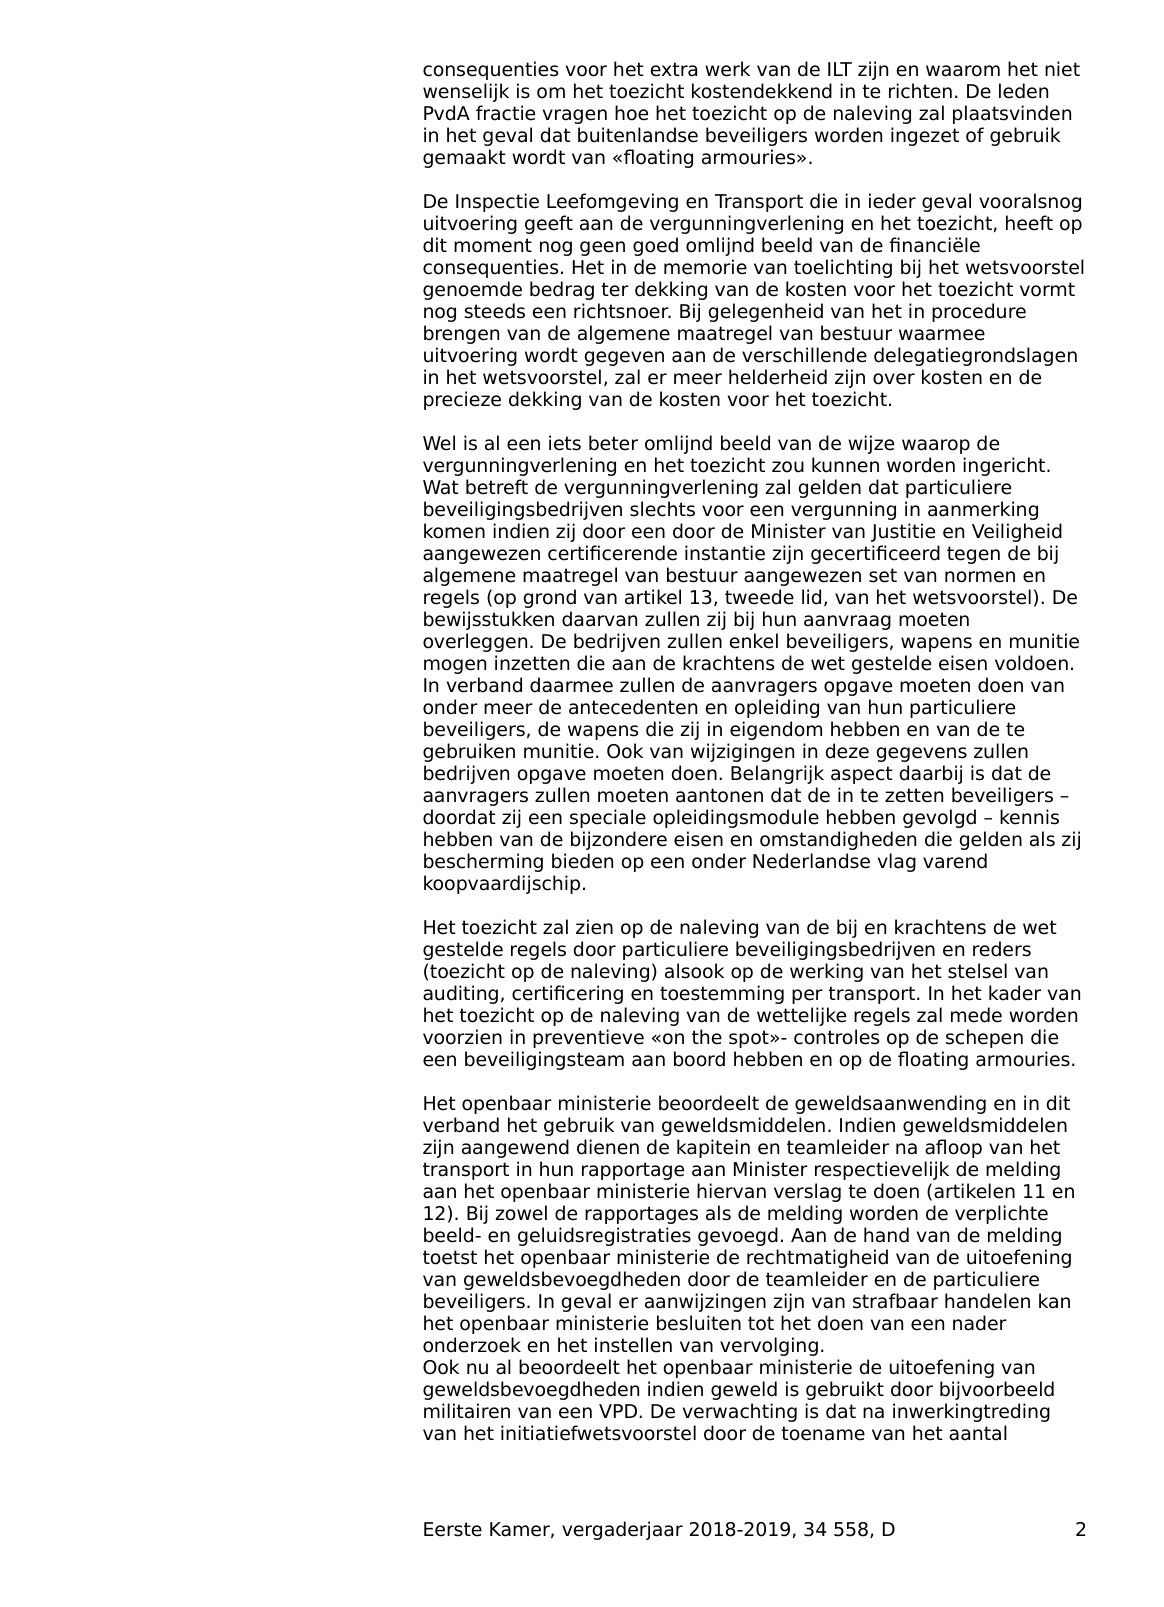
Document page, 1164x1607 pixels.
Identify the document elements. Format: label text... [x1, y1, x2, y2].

text Wel is al een iets beter omlijnd beeld van de wijze waarop de vergunningverlening en het toezicht zou kunnen worden ingericht. Wat betreft de vergunningverlening zal gelden dat particuliere beveiligingsbedrijven slechts voor een vergunning in aanmerking komen indien zij door een door de Minister van Justitie en Veiligheid aangewezen certificerende instantie zijn gecertificeerd tegen de bij algemene maatregel van bestuur aangewezen set van normen en regels (op grond van artikel 13, tweede lid, van het wetsvoorstel). De bewijsstukken daarvan zullen zij bij hun aanvraag moeten overleggen. De bedrijven zullen enkel beveiligers, wapens en munitie mogen inzetten die aan de krachtens de wet gestelde eisen voldoen. In verband daarmee zullen de aanvragers opgave moeten doen van onder meer de antecedenten en opleiding van hun particuliere beveiligers, de wapens die zij in eigendom hebben en van de te gebruiken munitie. Ook van wijzigingen in deze gegevens zullen bedrijven opgave moeten doen. Belangrijk aspect daarbij is dat de aanvragers zullen moeten aantonen dat de in te zetten beveiligers – doordat zij een speciale opleidingsmodule hebben gevolgd – kennis hebben van de bijzondere eisen en omstandigheden die gelden als zij bescherming bieden op een onder Nederlandse vlag varend koopvaardijschip. [422, 433, 1087, 895]
text consequenties voor het extra werk van de ILT zijn en waarom het niet wenselijk is om het toezicht kostendekkend in te richten. De leden PvdA fractie vragen hoe het toezicht op de naleving zal plaatsvinden in het geval dat buitenlandse beveiligers worden ingezet of gebruik gemaakt wordt van «floating armouries». [422, 59, 1087, 169]
text Ook nu al beoordeelt het openbaar ministerie de uitoefening van geweldsbevoegdheden indien geweld is gebruikt door bijvoorbeeld militairen van een VPD. De verwachting is dat na inwerkingtreding van het initiatiefwetsvoorstel door de toename van het aantal [422, 1357, 1087, 1444]
text Het toezicht zal zien op de naleving van de bij en krachtens de wet gestelde regels door particuliere beveiligingsbedrijven en reders (toezicht op de naleving) alsook op de werking van het stelsel van auditing, certificering en toestemming per transport. In het kader van het toezicht op de naleving van de wettelijke regels zal mede worden voorzien in preventieve «on the spot»- controles op de schepen die een beveiligingsteam aan boord hebben en op de floating armouries. [422, 917, 1087, 1071]
text Het openbaar ministerie beoordeelt de geweldsaanwending en in dit verband het gebruik van geweldsmiddelen. Indien geweldsmiddelen zijn aangewend dienen de kapitein en teamleider na afloop van het transport in hun rapportage aan Minister respectievelijk de melding aan het openbaar ministerie hiervan verslag te doen (artikelen 11 en 12). Bij zowel de rapportages als de melding worden de verplichte beeld- en geluidsregistraties gevoegd. Aan de hand van de melding toetst het openbaar ministerie de rechtmatigheid van de uitoefening van geweldsbevoegdheden door de teamleider en de particuliere beveiligers. In geval er aanwijzingen zijn van strafbaar handelen kan het openbaar ministerie besluiten tot het doen van een nader onderzoek en het instellen van vervolging. [422, 1093, 1087, 1357]
text De Inspectie Leefomgeving en Transport die in ieder geval vooralsnog uitvoering geeft aan de vergunningverlening en het toezicht, heeft op dit moment nog geen goed omlijnd beeld van de financiële consequenties. Het in de memorie van toelichting bij het wetsvoorstel genoemde bedrag ter dekking van de kosten voor het toezicht vormt nog steeds een richtsnoer. Bij gelegenheid van het in procedure brengen van de algemene maatregel van bestuur waarmee uitvoering wordt gegeven aan de verschillende delegatiegrondslagen in het wetsvoorstel, zal er meer helderheid zijn over kosten en de precieze dekking van de kosten voor het toezicht. [422, 191, 1087, 411]
